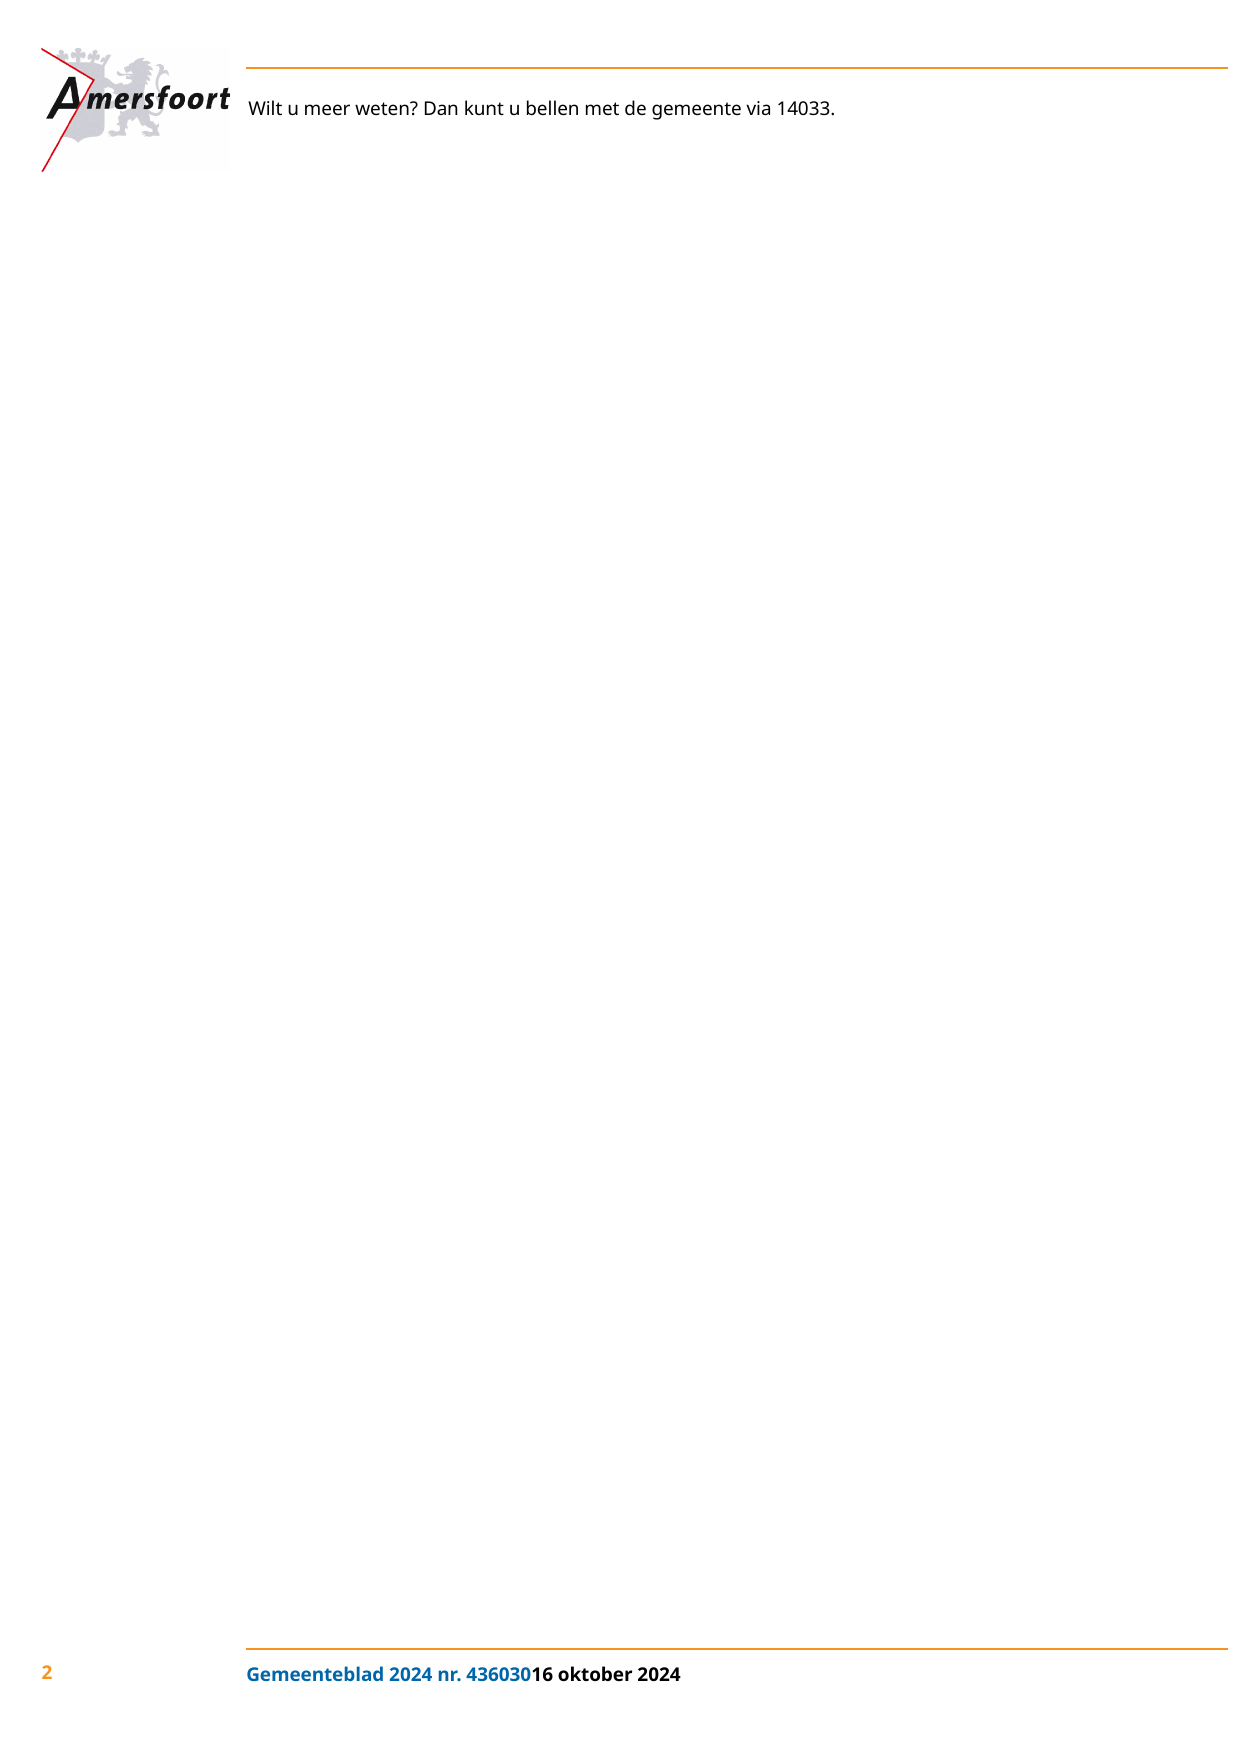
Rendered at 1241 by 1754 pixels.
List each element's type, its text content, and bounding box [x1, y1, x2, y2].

text Wilt u meer weten? Dan kunt u bellen met de gemeente via 14033. [248, 95, 1152, 121]
picture [41, 47, 231, 172]
